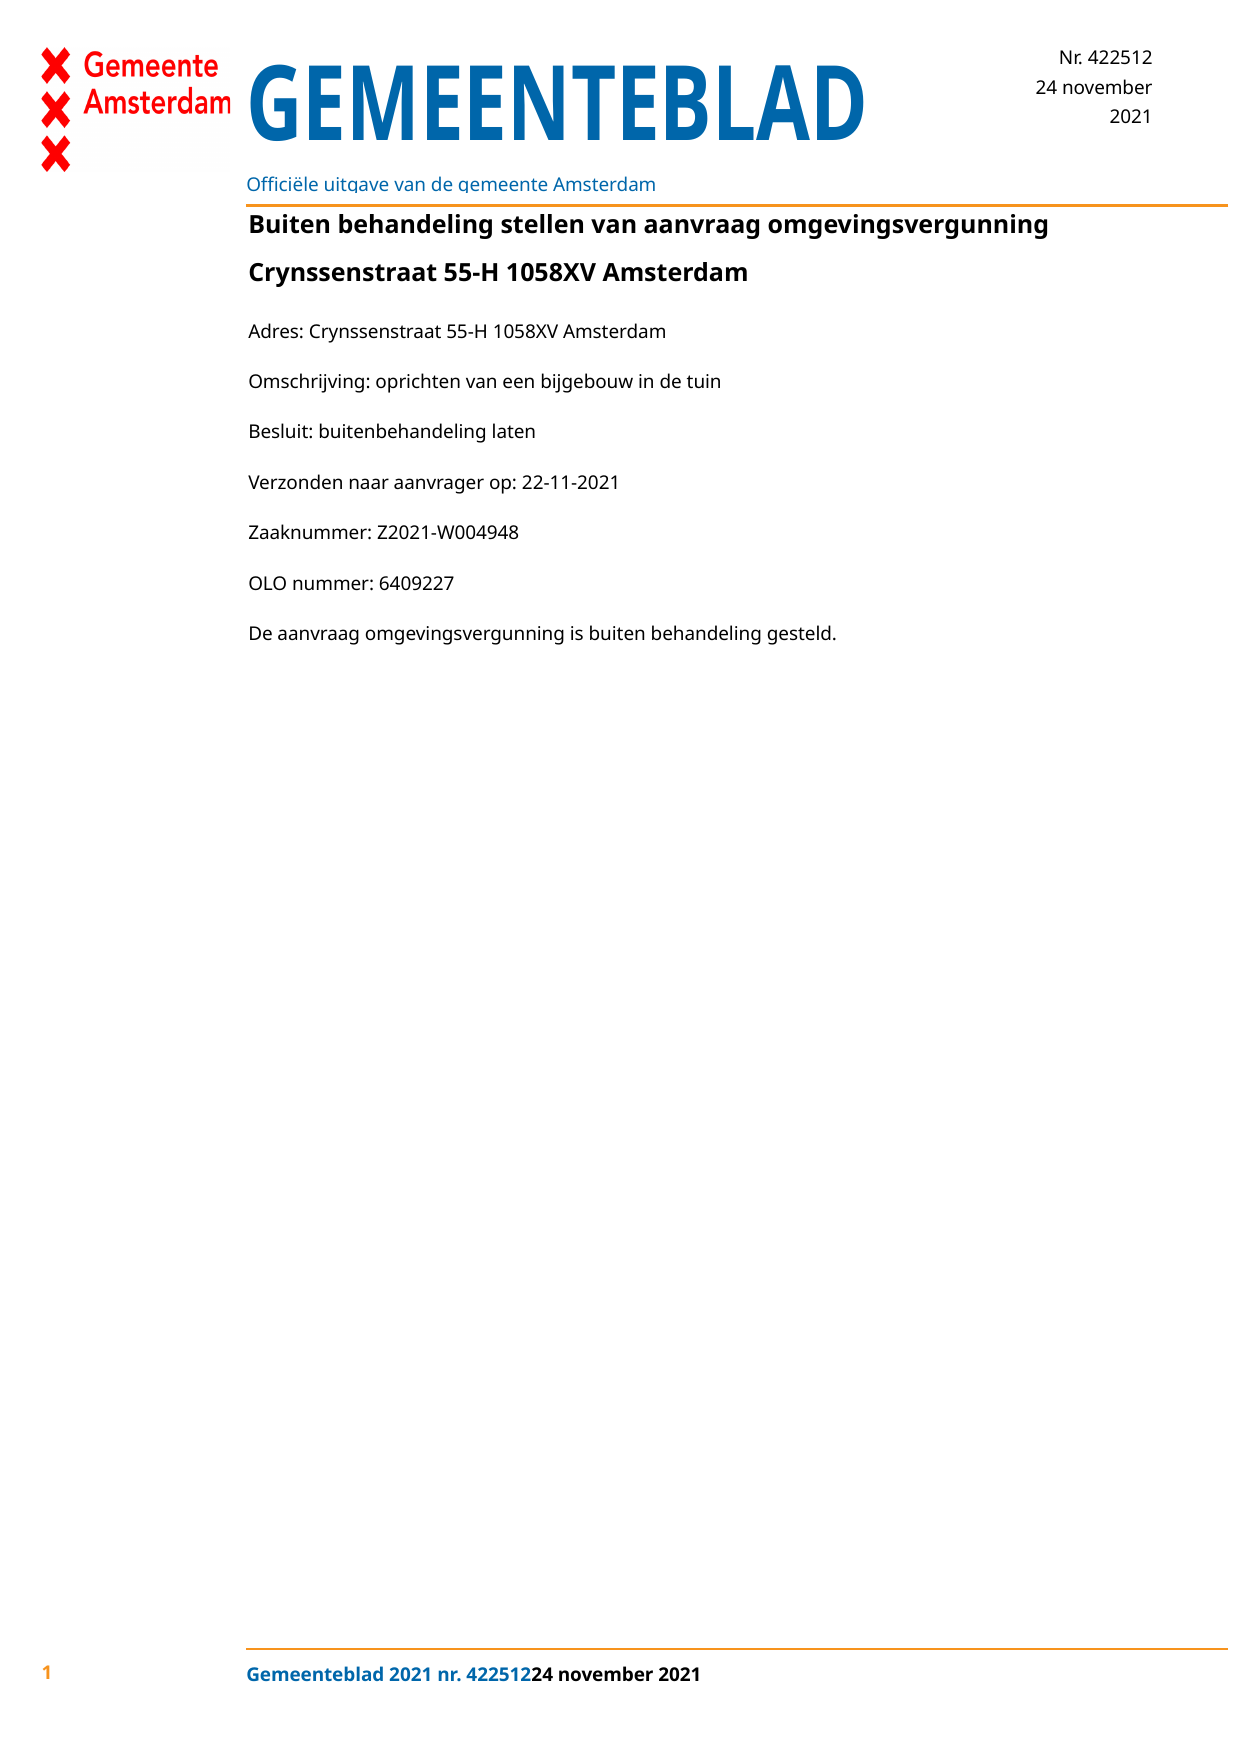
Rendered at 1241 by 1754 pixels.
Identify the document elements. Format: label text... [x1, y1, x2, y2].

text Omschrijving: oprichten van een bijgebouw in de tuin [248, 368, 1152, 394]
picture [41, 47, 231, 172]
text De aanvraag omgevingsvergunning is buiten behandeling gesteld. [248, 620, 1152, 646]
text Zaaknummer: Z2021-W004948 [248, 519, 1152, 545]
text OLO nummer: 6409227 [248, 570, 1152, 596]
text Buiten behandeling stellen van aanvraag omgevingsvergunning Crynssenstraat 55-H 1058XV Amsterdam [248, 207, 1152, 288]
text Adres: Crynssenstraat 55-H 1058XV Amsterdam [248, 318, 1152, 344]
text Besluit: buitenbehandeling laten [248, 419, 1152, 444]
text Verzonden naar aanvrager op: 22-11-2021 [248, 469, 1152, 495]
